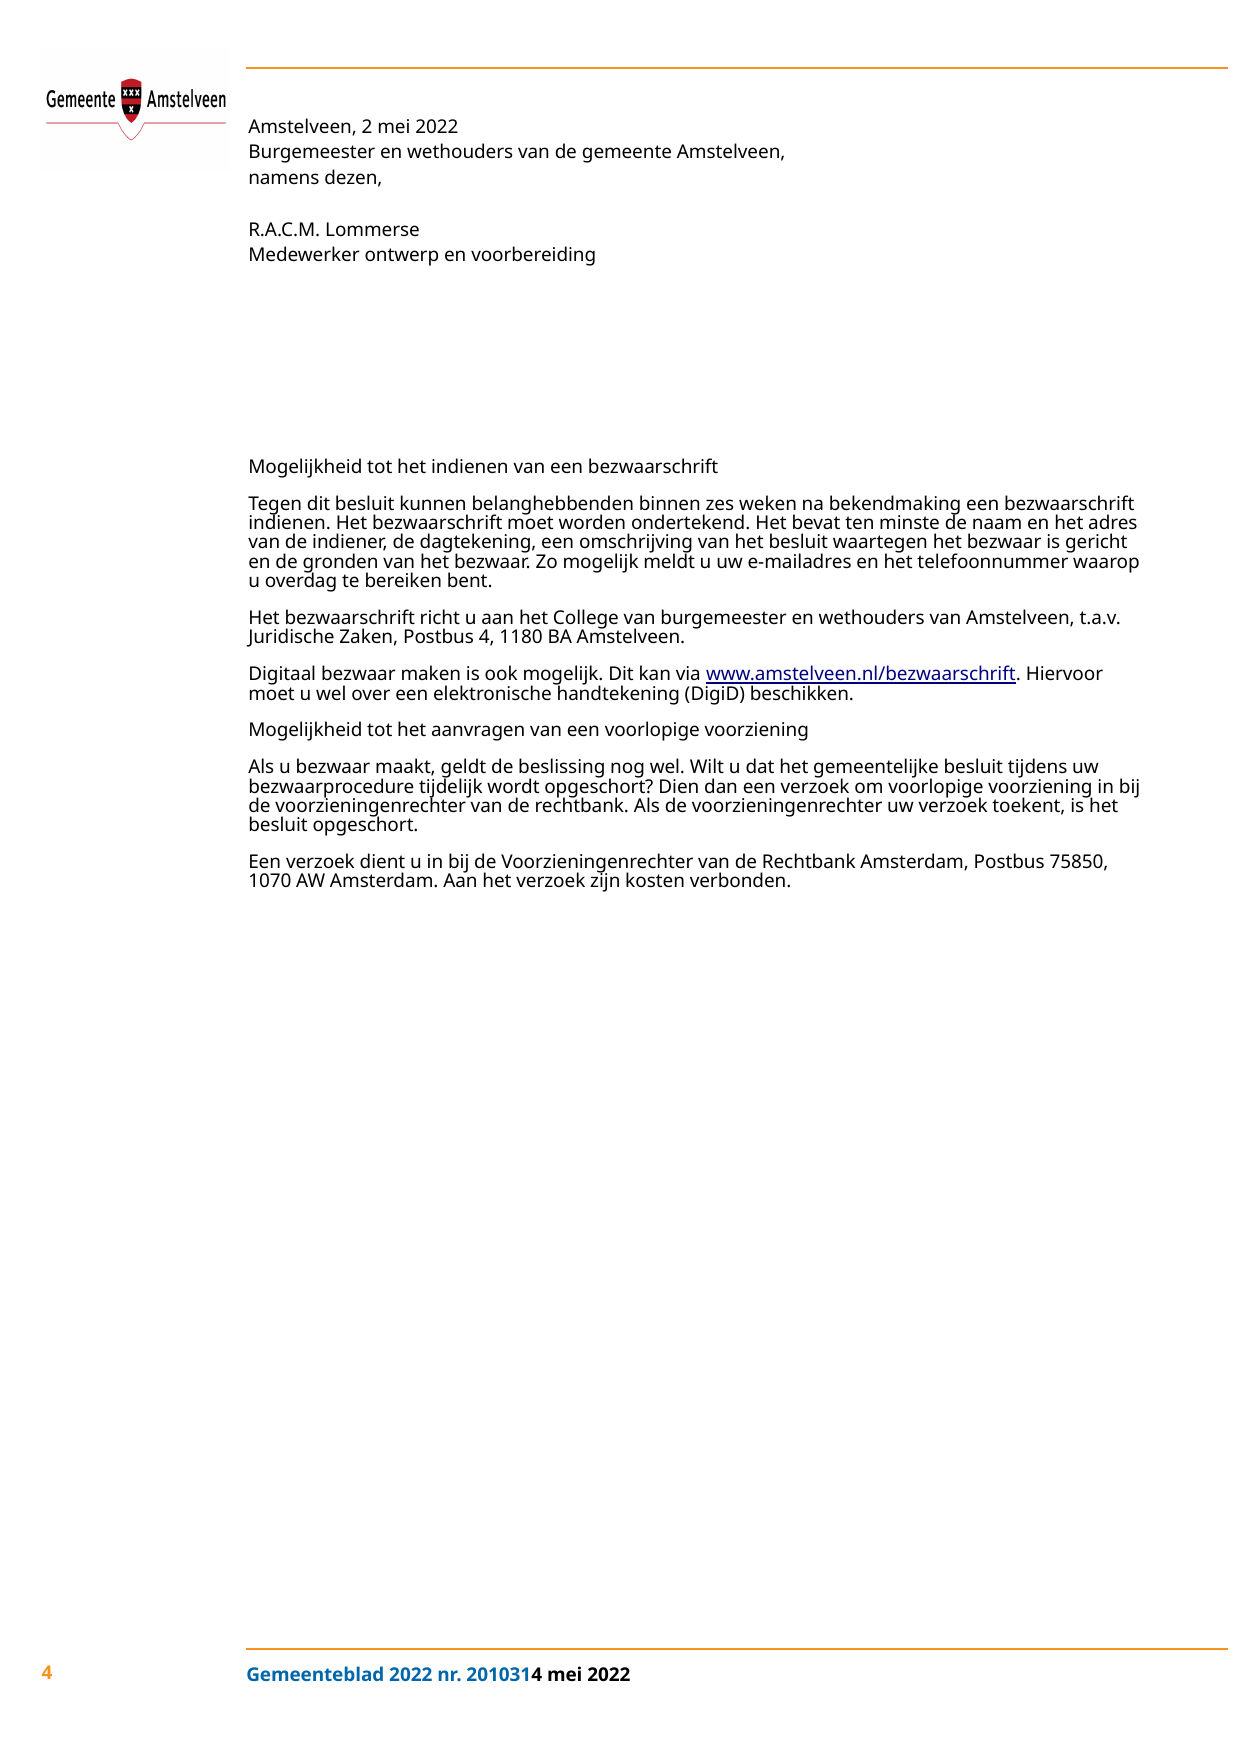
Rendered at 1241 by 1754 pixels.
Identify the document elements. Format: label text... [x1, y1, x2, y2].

text Burgemeester en wethouders van de gemeente Amstelveen, [248, 139, 1152, 164]
text Een verzoek dient u in bij de Voorzieningenrechter van de Rechtbank Amsterdam, Postbus 75850, 1070 AW Amsterdam. Aan het verzoek zijn kosten verbonden. [248, 853, 1152, 892]
text namens dezen, [248, 164, 1152, 190]
text Medewerker ontwerp en voorbereiding [248, 242, 1152, 267]
text Mogelijkheid tot het indienen van een bezwaarschrift [248, 458, 1152, 477]
text Amstelveen, 2 mei 2022 [248, 113, 1152, 139]
text Digitaal bezwaar maken is ook mogelijk. Dit kan via www.amstelveen.nl/bezwaarschrift. Hiervoor moet u wel over een elektronische handtekening (DigiD) beschikken. [248, 665, 1152, 704]
text Het bezwaarschrift richt u aan het College van burgemeester en wethouders van Amstelveen, t.a.v. Juridische Zaken, Postbus 4, 1180 BA Amstelveen. [248, 609, 1152, 647]
text Als u bezwaar maakt, geldt de beslissing nog wel. Wilt u dat het gemeentelijke besluit tijdens uw bezwaarprocedure tijdelijk wordt opgeschort? Dien dan een verzoek om voorlopige voorziening in bij de voorzieningenrechter van de rechtbank. Als de voorzieningenrechter uw verzoek toekent, is het besluit opgeschort. [248, 758, 1152, 836]
picture [41, 47, 231, 172]
text R.A.C.M. Lommerse [248, 216, 1152, 242]
text Mogelijkheid tot het aanvragen van een voorlopige voorziening [248, 721, 1152, 741]
text Tegen dit besluit kunnen belanghebbenden binnen zes weken na bekendmaking een bezwaarschrift indienen. Het bezwaarschrift moet worden ondertekend. Het bevat ten minste de naam en het adres van de indiener, de dagtekening, een omschrijving van het besluit waartegen het bezwaar is gericht en de gronden van het bezwaar. Zo mogelijk meldt u uw e-mailadres en het telefoonnummer waarop u overdag te bereiken bent. [248, 495, 1152, 591]
